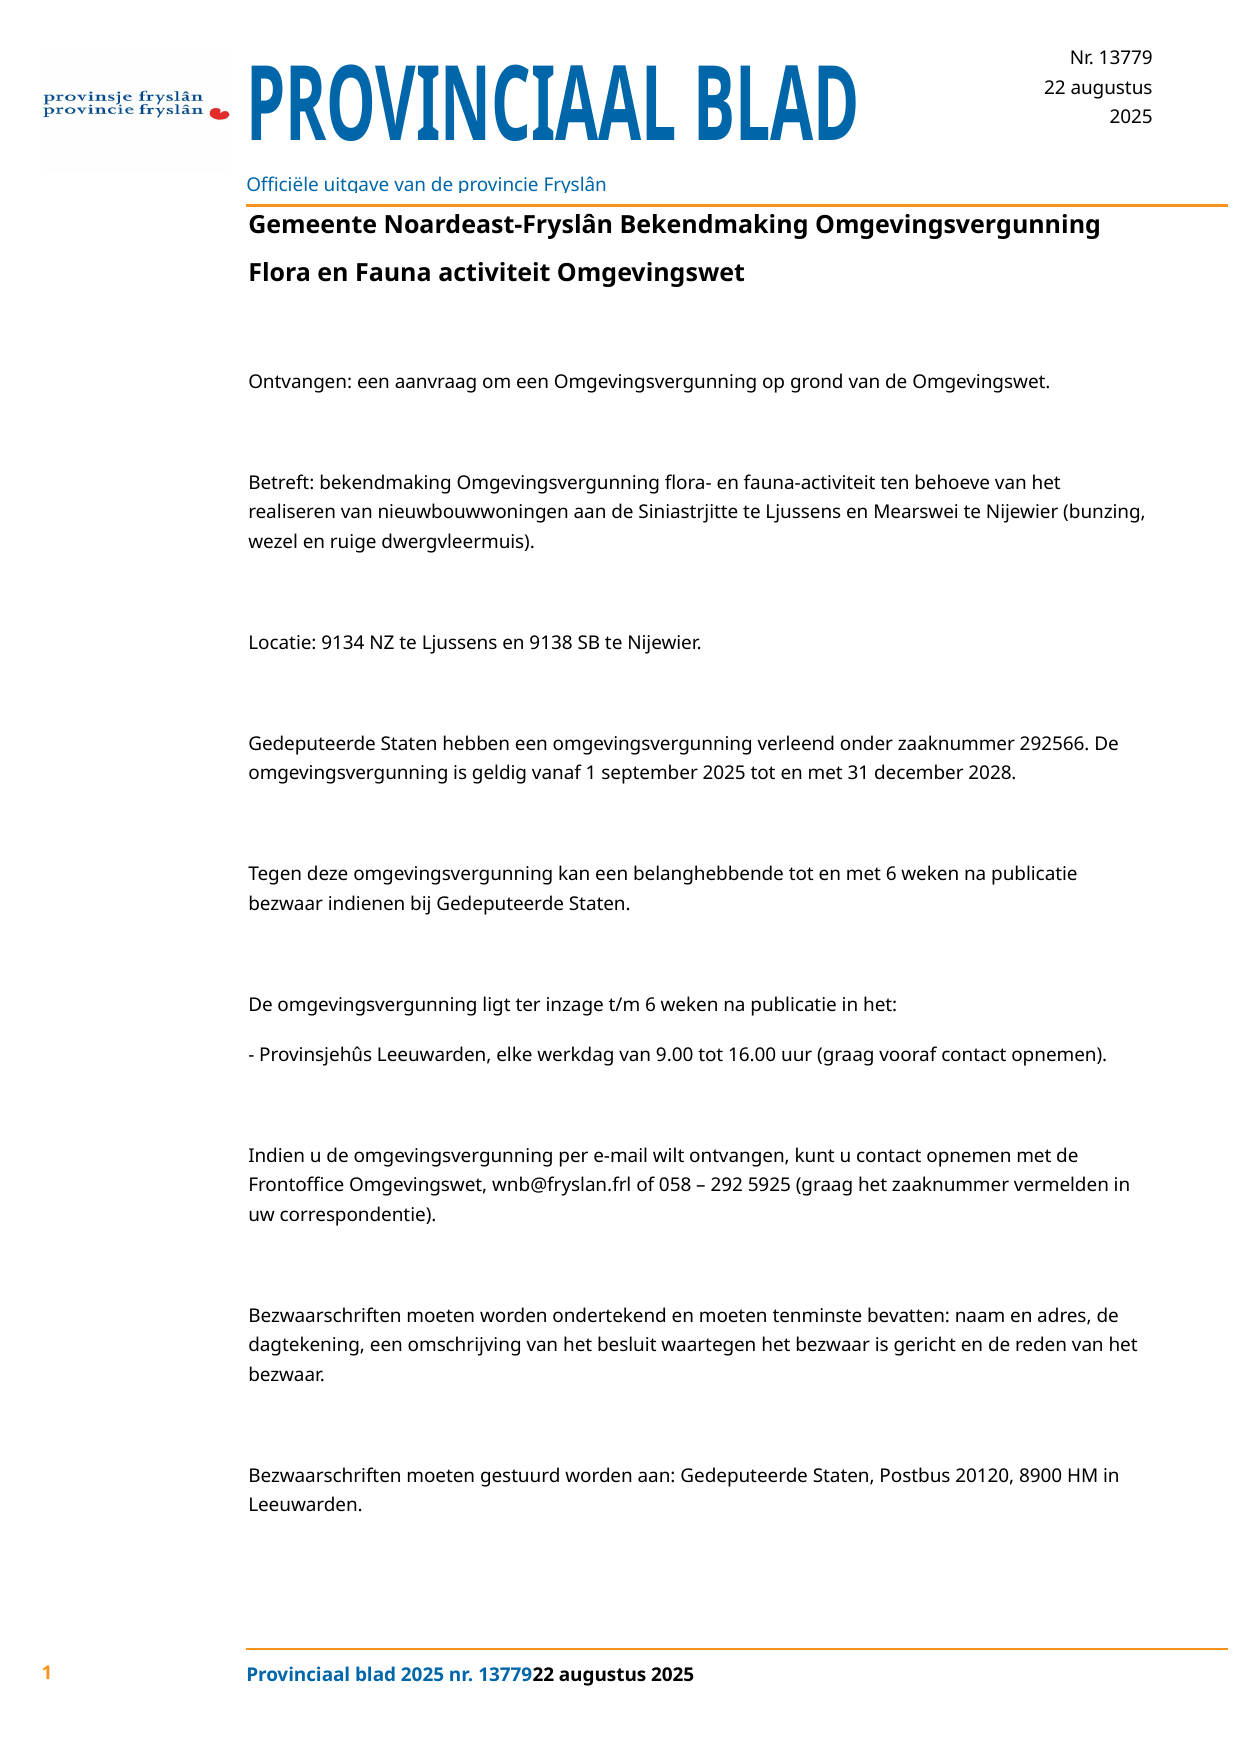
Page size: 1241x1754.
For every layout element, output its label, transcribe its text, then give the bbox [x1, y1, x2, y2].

text Bezwaarschriften moeten worden ondertekend en moeten tenminste bevatten: naam en adres, de dagtekening, een omschrijving van het besluit waartegen het bezwaar is gericht en de reden van het bezwaar. [248, 1302, 1152, 1387]
text - Provinsjehûs Leeuwarden, elke werkdag van 9.00 tot 16.00 uur (graag vooraf contact opnemen). [248, 1041, 1152, 1067]
text Ontvangen: een aanvraag om een Omgevingsvergunning op grond van de Omgevingswet. [248, 368, 1152, 394]
text Indien u de omgevingsvergunning per e-mail wilt ontvangen, kunt u contact opnemen met de Frontoffice Omgevingswet, wnb@fryslan.frl of 058 – 292 5925 (graag het zaaknummer vermelden in uw correspondentie). [248, 1142, 1152, 1227]
text De omgevingsvergunning ligt ter inzage t/m 6 weken na publicatie in het: [248, 991, 1152, 1017]
text Gedeputeerde Staten hebben een omgevingsvergunning verleend onder zaaknummer 292566. De omgevingsvergunning is geldig vanaf 1 september 2025 tot en met 31 december 2028. [248, 730, 1152, 785]
text Bezwaarschriften moeten gestuurd worden aan: Gedeputeerde Staten, Postbus 20120, 8900 HM in Leeuwarden. [248, 1462, 1152, 1517]
text Tegen deze omgevingsvergunning kan een belanghebbende tot en met 6 weken na publicatie bezwaar indienen bij Gedeputeerde Staten. [248, 860, 1152, 916]
text Betreft: bekendmaking Omgevingsvergunning flora- en fauna-activiteit ten behoeve van het realiseren van nieuwbouwwoningen aan de Siniastrjitte te Ljussens en Mearswei te Nijewier (bunzing, wezel en ruige dwergvleermuis). [248, 469, 1152, 554]
text Locatie: 9134 NZ te Ljussens en 9138 SB te Nijewier. [248, 629, 1152, 655]
picture [41, 47, 231, 172]
text Gemeente Noardeast-Fryslân Bekendmaking Omgevingsvergunning Flora en Fauna activiteit Omgevingswet [248, 207, 1152, 288]
